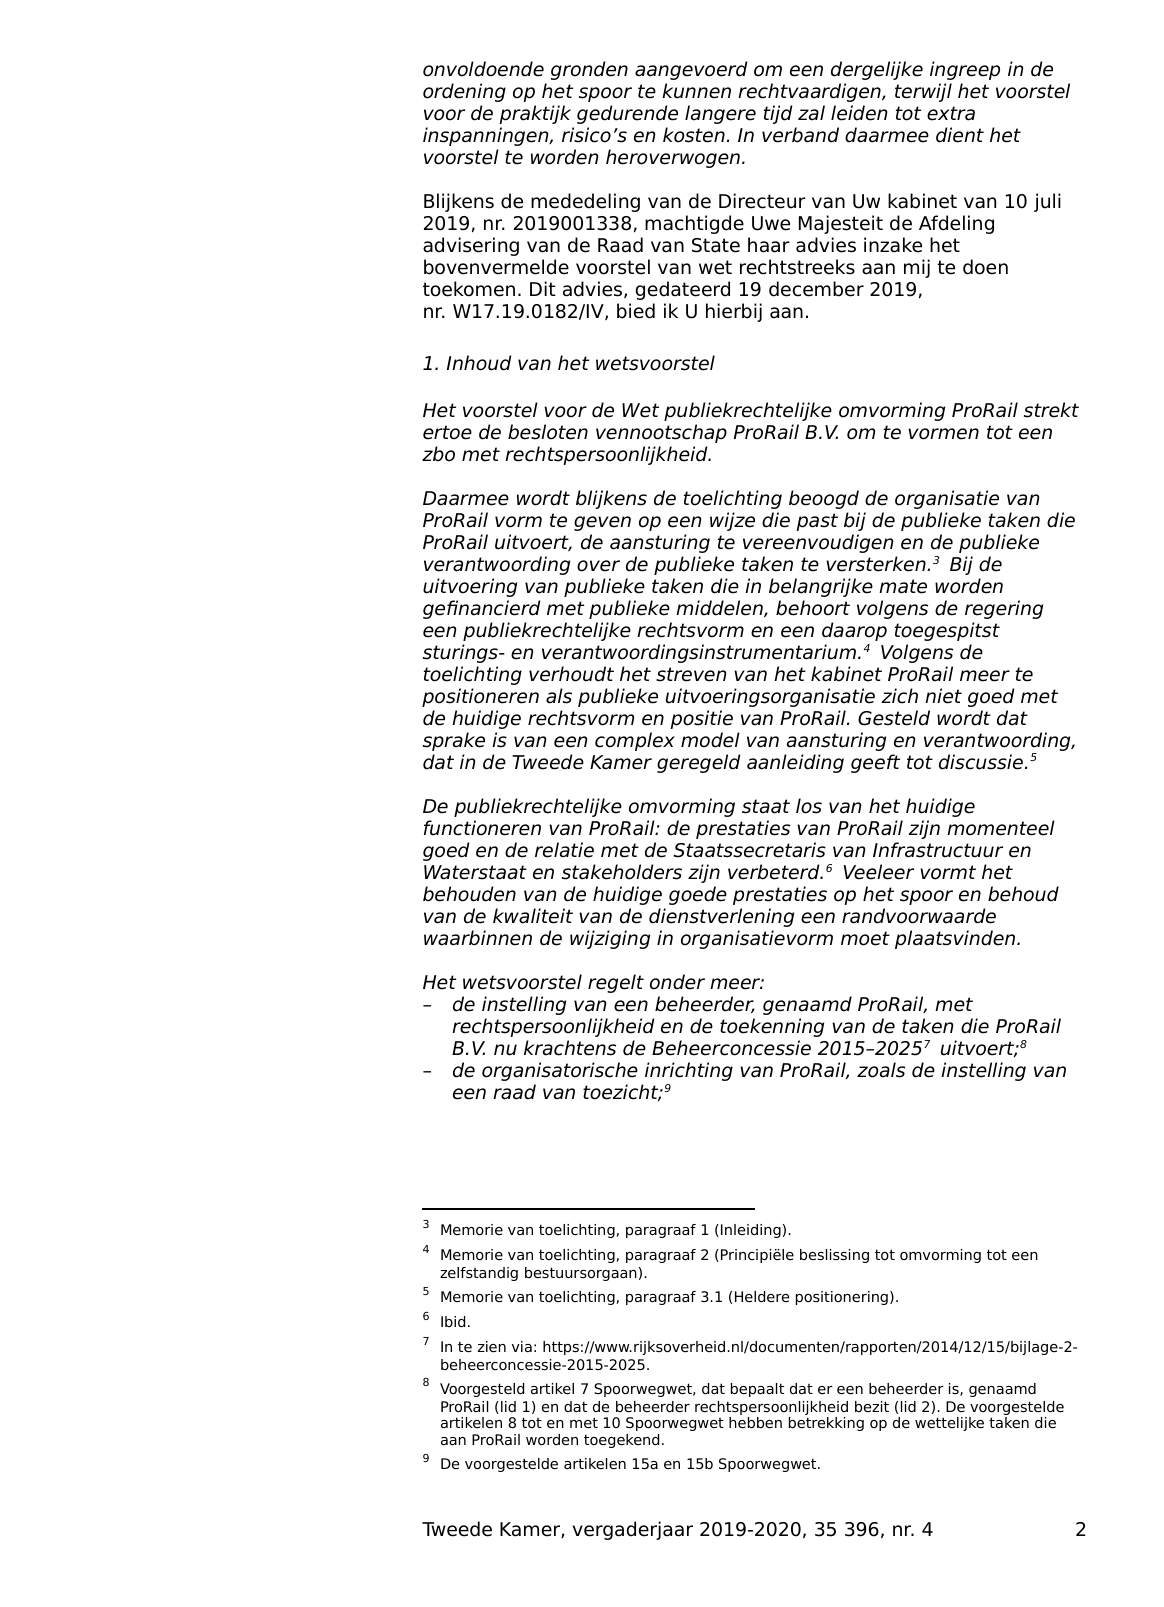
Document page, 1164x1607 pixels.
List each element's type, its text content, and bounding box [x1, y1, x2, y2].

text Ibid. [422, 1310, 1087, 1332]
text In te zien via: https://www.rijksoverheid.nl/documenten/rapporten/2014/12/15/bijlage-2- beheerconcessie-2015-2025. [422, 1335, 1087, 1374]
text Het wetsvoorstel regelt onder meer: [422, 972, 1087, 994]
text Memorie van toelichting, paragraaf 3.1 (Heldere positionering). [422, 1285, 1087, 1307]
text Memorie van toelichting, paragraaf 2 (Principiële beslissing tot omvorming tot een zelfstandig bestuursorgaan). [422, 1243, 1087, 1282]
text De publiekrechtelijke omvorming staat los van het huidige functioneren van ProRail: de prestaties van ProRail zijn momenteel goed en de relatie met de Staatssecretaris van Infrastructuur en Waterstaat en stakeholders zijn verbeterd. Veeleer vormt het behouden van de huidige goede prestaties op het spoor en behoud van de kwaliteit van de dienstverlening een randvoorwaarde waarbinnen de wijziging in organisatievorm moet plaatsvinden. [422, 796, 1087, 950]
text Voorgesteld artikel 7 Spoorwegwet, dat bepaalt dat er een beheerder is, genaamd ProRail (lid 1) en dat de beheerder rechtspersoonlijkheid bezit (lid 2). De voorgestelde artikelen 8 tot en met 10 Spoorwegwet hebben betrekking op de wettelijke taken die aan ProRail worden toegekend. [422, 1377, 1087, 1449]
text De voorgestelde artikelen 15a en 15b Spoorwegwet. [422, 1452, 1087, 1474]
text – de organisatorische inrichting van ProRail, zoals de instelling van een raad van toezicht; [422, 1060, 1087, 1104]
text – de instelling van een beheerder, genaamd ProRail, met rechtspersoonlijkheid en de toekenning van de taken die ProRail B.V. nu krachtens de Beheerconcessie 2015–2025 uitvoert; [422, 994, 1087, 1060]
text Memorie van toelichting, paragraaf 1 (Inleiding). [422, 1218, 1087, 1240]
text Daarmee wordt blijkens de toelichting beoogd de organisatie van ProRail vorm te geven op een wijze die past bij de publieke taken die ProRail uitvoert, de aansturing te vereenvoudigen en de publieke verantwoording over de publieke taken te versterken. Bij de uitvoering van publieke taken die in belangrijke mate worden gefinancierd met publieke middelen, behoort volgens de regering een publiekrechtelijke rechtsvorm en een daarop toegespitst sturings- en verantwoordingsinstrumentarium. Volgens de toelichting verhoudt het streven van het kabinet ProRail meer te positioneren als publieke uitvoeringsorganisatie zich niet goed met de huidige rechtsvorm en positie van ProRail. Gesteld wordt dat sprake is van een complex model van aansturing en verantwoording, dat in de Tweede Kamer geregeld aanleiding geeft tot discussie. [422, 488, 1087, 774]
text Het voorstel voor de Wet publiekrechtelijke omvorming ProRail strekt ertoe de besloten vennootschap ProRail B.V. om te vormen tot een zbo met rechtspersoonlijkheid. [422, 400, 1087, 466]
subtitle 1. Inhoud van het wetsvoorstel [422, 353, 1087, 375]
text onvoldoende gronden aangevoerd om een dergelijke ingreep in de ordening op het spoor te kunnen rechtvaardigen, terwijl het voorstel voor de praktijk gedurende langere tijd zal leiden tot extra inspanningen, risico’s en kosten. In verband daarmee dient het voorstel te worden heroverwogen. [422, 59, 1087, 169]
text Blijkens de mededeling van de Directeur van Uw kabinet van 10 juli 2019, nr. 2019001338, machtigde Uwe Majesteit de Afdeling advisering van de Raad van State haar advies inzake het bovenvermelde voorstel van wet rechtstreeks aan mij te doen toekomen. Dit advies, gedateerd 19 december 2019, nr. W17.19.0182/IV, bied ik U hierbij aan. [422, 191, 1087, 323]
